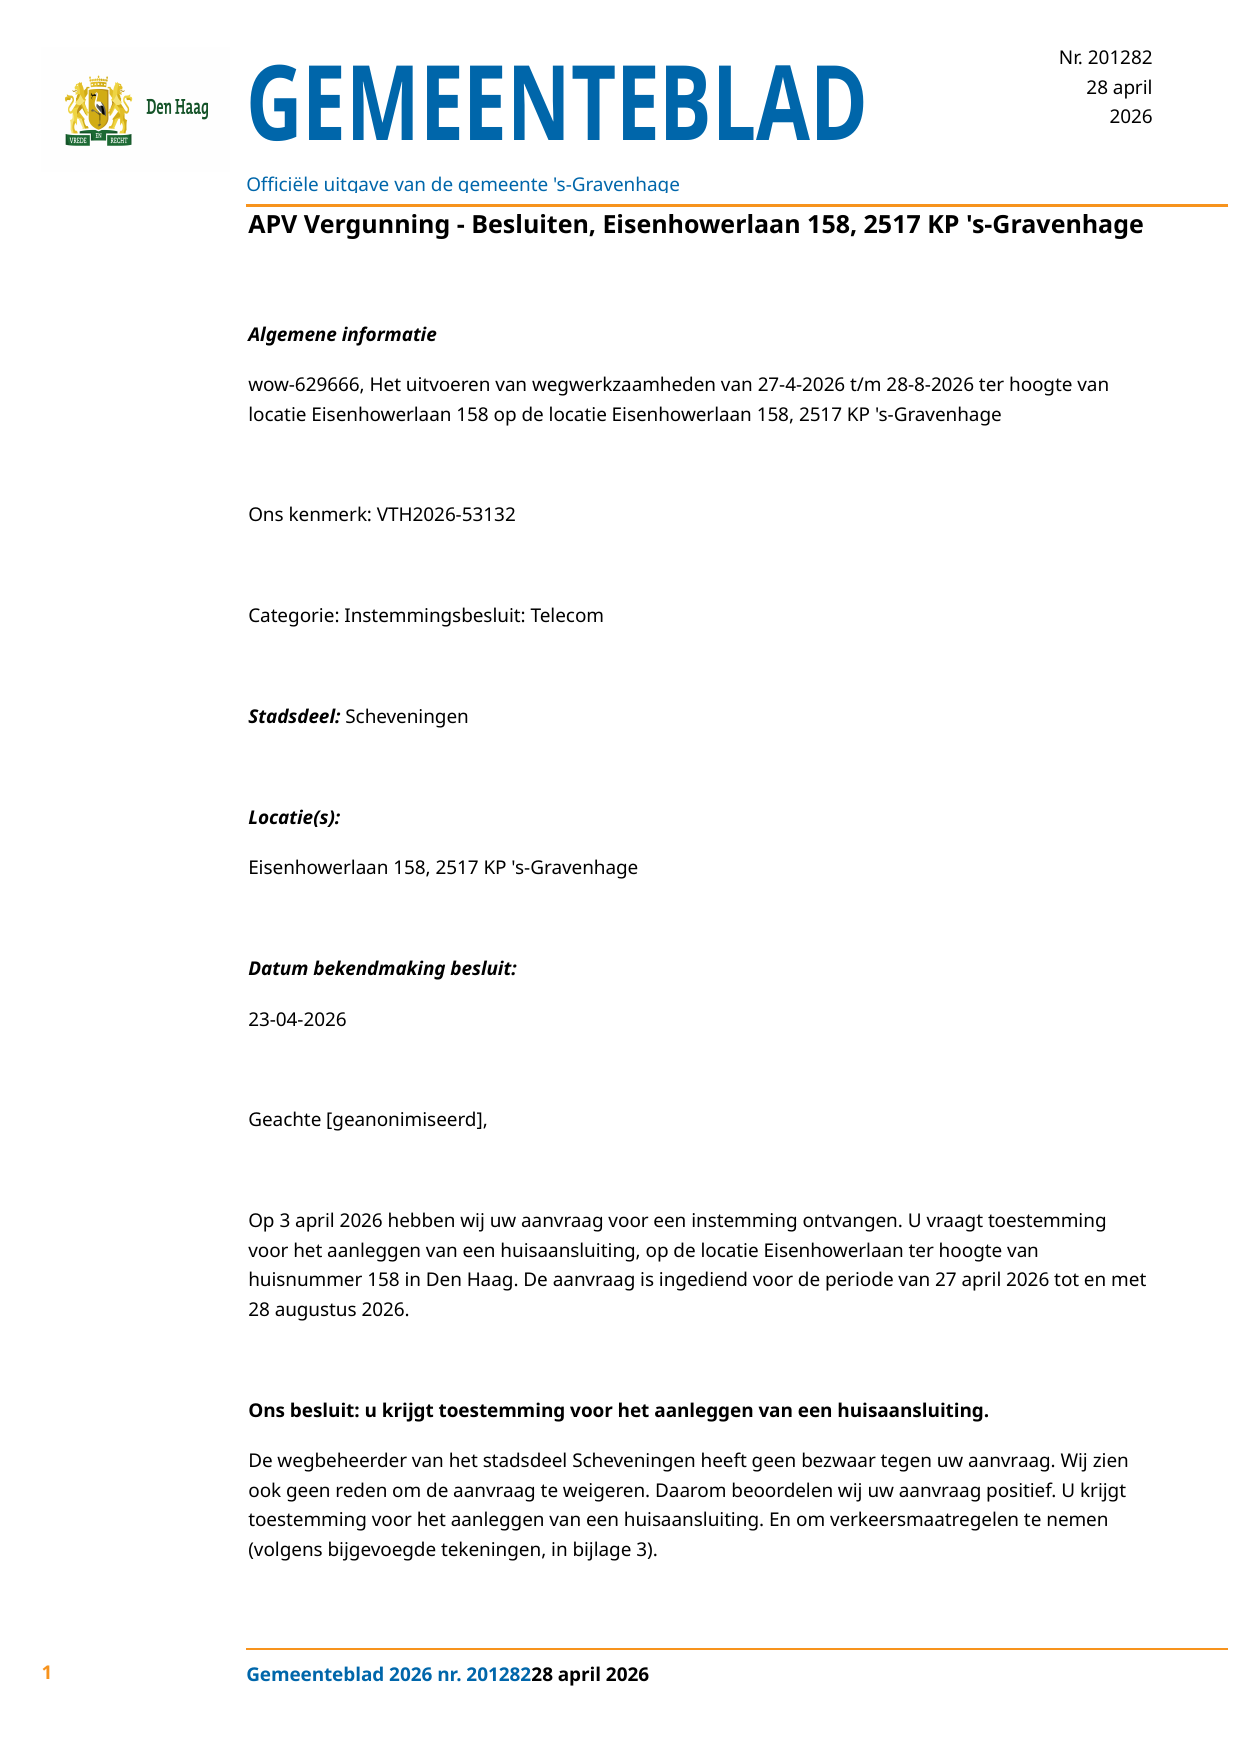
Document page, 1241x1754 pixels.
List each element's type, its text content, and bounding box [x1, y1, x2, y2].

text 23-04-2026 [248, 1006, 1152, 1031]
text De wegbeheerder van het stadsdeel Scheveningen heeft geen bezwaar tegen uw aanvraag. Wij zien ook geen reden om de aanvraag te weigeren. Daarom beoordelen wij uw aanvraag positief. U krijgt toestemming voor het aanleggen van een huisaansluiting. En om verkeersmaatregelen te nemen (volgens bijgevoegde tekeningen, in bijlage 3). [248, 1447, 1152, 1562]
text Stadsdeel: Scheveningen [248, 703, 1152, 729]
text Eisenhowerlaan 158, 2517 KP 's-Gravenhage [248, 854, 1152, 880]
picture [41, 47, 231, 172]
text APV Vergunning - Besluiten, Eisenhowerlaan 158, 2517 KP 's-Gravenhage [248, 207, 1152, 241]
text Categorie: Instemmingsbesluit: Telecom [248, 602, 1152, 628]
text Geachte [geanonimiseerd], [248, 1107, 1152, 1132]
text wow-629666, Het uitvoeren van wegwerkzaamheden van 27-4-2026 t/m 28-8-2026 ter hoogte van locatie Eisenhowerlaan 158 op de locatie Eisenhowerlaan 158, 2517 KP 's-Gravenhage [248, 371, 1152, 426]
text Algemene informatie [248, 321, 1152, 346]
text Locatie(s): [248, 804, 1152, 830]
text Ons kenmerk: VTH2026-53132 [248, 502, 1152, 527]
text Datum bekendmaking besluit: [248, 955, 1152, 981]
text Ons besluit: u krijgt toestemming voor het aanleggen van een huisaansluiting. [248, 1397, 1152, 1423]
text Op 3 april 2026 hebben wij uw aanvraag voor een instemming ontvangen. U vraagt toestemming voor het aanleggen van een huisaansluiting, op de locatie Eisenhowerlaan ter hoogte van huisnummer 158 in Den Haag. De aanvraag is ingediend voor de periode van 27 april 2026 tot en met 28 augustus 2026. [248, 1207, 1152, 1322]
